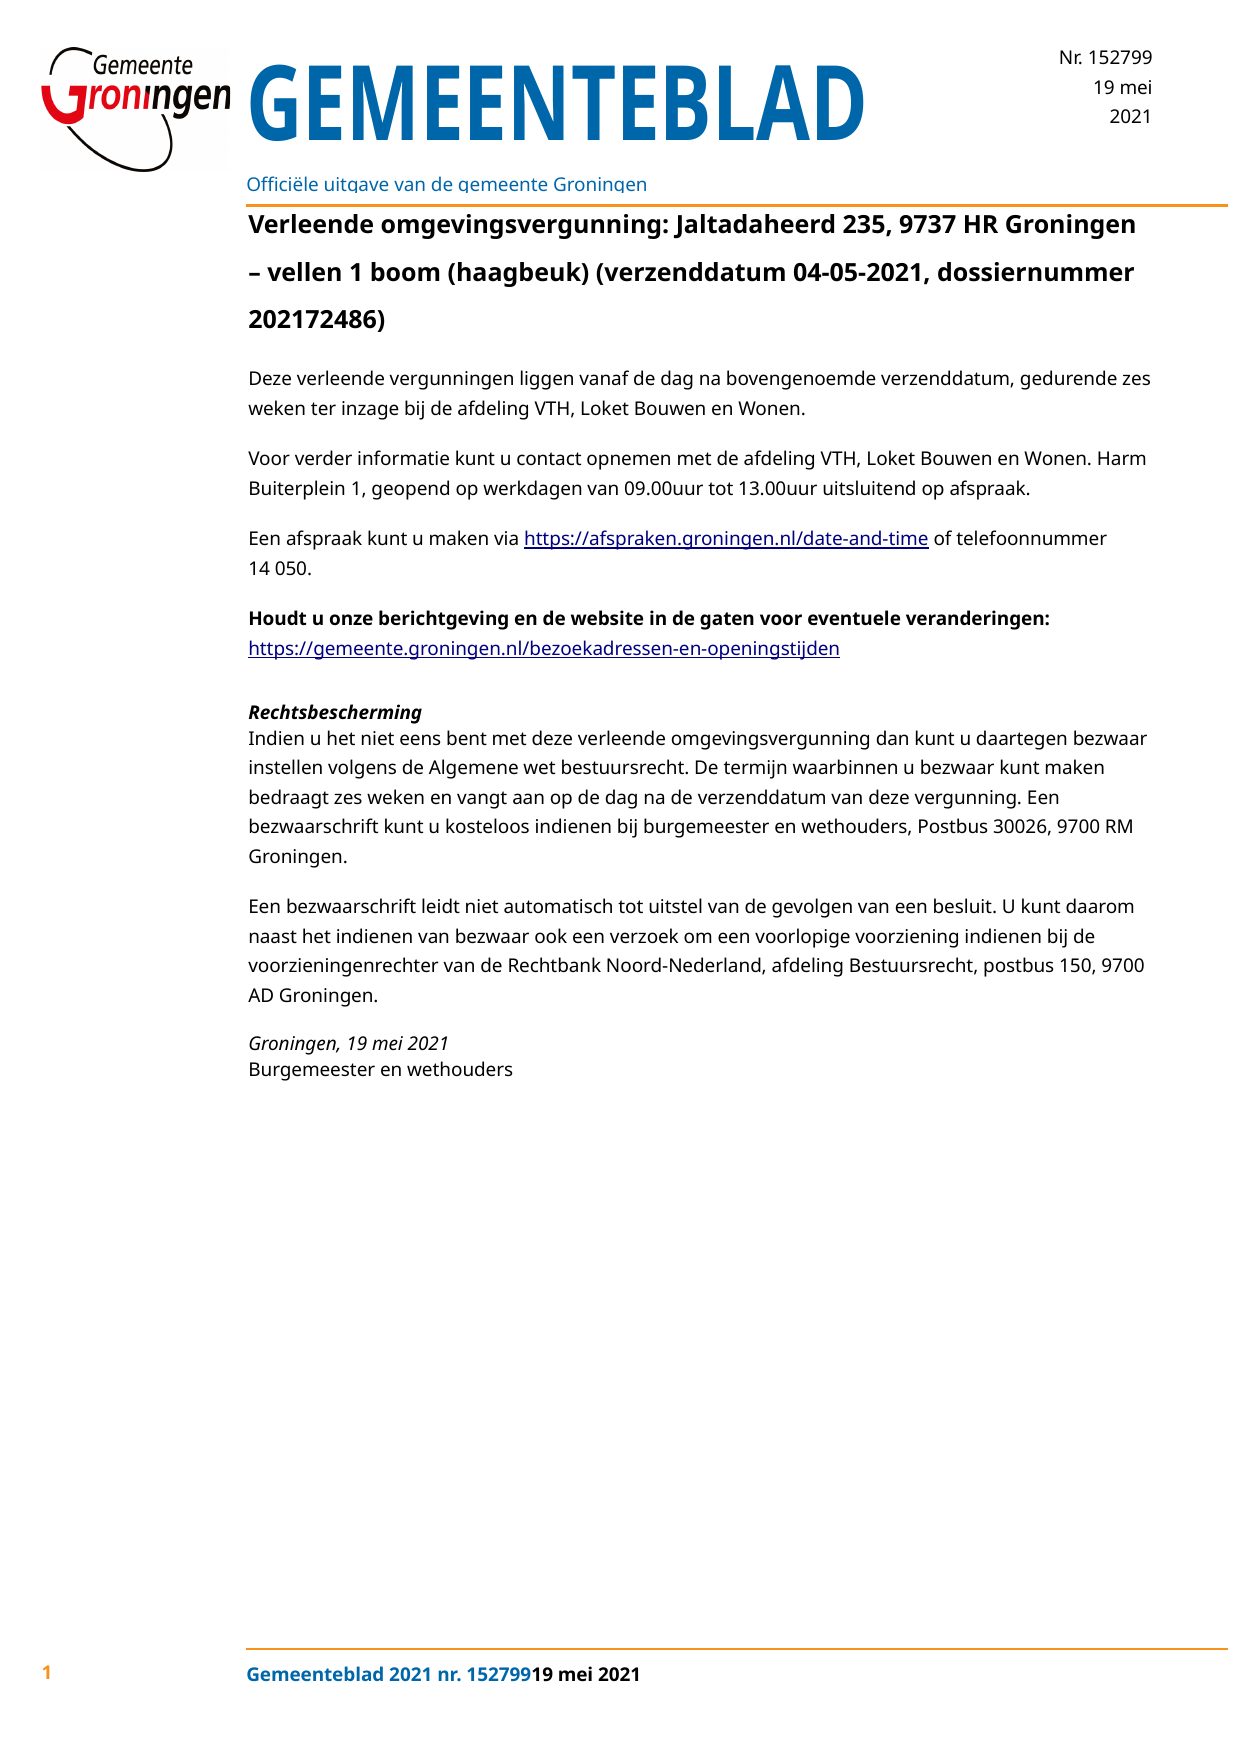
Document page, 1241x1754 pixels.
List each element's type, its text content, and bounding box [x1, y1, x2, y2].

text Voor verder informatie kunt u contact opnemen met de afdeling VTH, Loket Bouwen en Wonen. Harm Buiterplein 1, geopend op werkdagen van 09.00uur tot 13.00uur uitsluitend op afspraak. [248, 446, 1152, 501]
text Een afspraak kunt u maken via https://afspraken.groningen.nl/date-and-time of telefoonnummer 14 050. [248, 526, 1152, 581]
text Deze verleende vergunningen liggen vanaf de dag na bovengenoemde verzenddatum, gedurende zes weken ter inzage bij de afdeling VTH, Loket Bouwen en Wonen. [248, 366, 1152, 421]
text Indien u het niet eens bent met deze verleende omgevingsvergunning dan kunt u daartegen bezwaar instellen volgens de Algemene wet bestuursrecht. De termijn waarbinnen u bezwaar kunt maken bedraagt zes weken en vangt aan op de dag na de verzenddatum van deze vergunning. Een bezwaarschrift kunt u kosteloos indienen bij burgemeester en wethouders, Postbus 30026, 9700 RM Groningen. [248, 725, 1152, 869]
text Rechtsbescherming [248, 699, 1152, 725]
text Een bezwaarschrift leidt niet automatisch tot uitstel van de gevolgen van een besluit. U kunt daarom naast het indienen van bezwaar ook een verzoek om een voorlopige voorziening indienen bij de voorzieningenrechter van de Rechtbank Noord-Nederland, afdeling Bestuursrecht, postbus 150, 9700 AD Groningen. [248, 893, 1152, 1008]
text Houdt u onze berichtgeving en de website in de gaten voor eventuele veranderingen: https://gemeente.groningen.nl/bezoekadressen-en-openingstijden [248, 606, 1152, 661]
text Verleende omgevingsvergunning: Jaltadaheerd 235, 9737 HR Groningen – vellen 1 boom (haagbeuk) (verzenddatum 04-05-2021, dossiernummer 202172486) [248, 207, 1152, 336]
text Groningen, 19 mei 2021 [248, 1030, 1152, 1056]
picture [41, 47, 231, 172]
text Burgemeester en wethouders [248, 1056, 1152, 1082]
